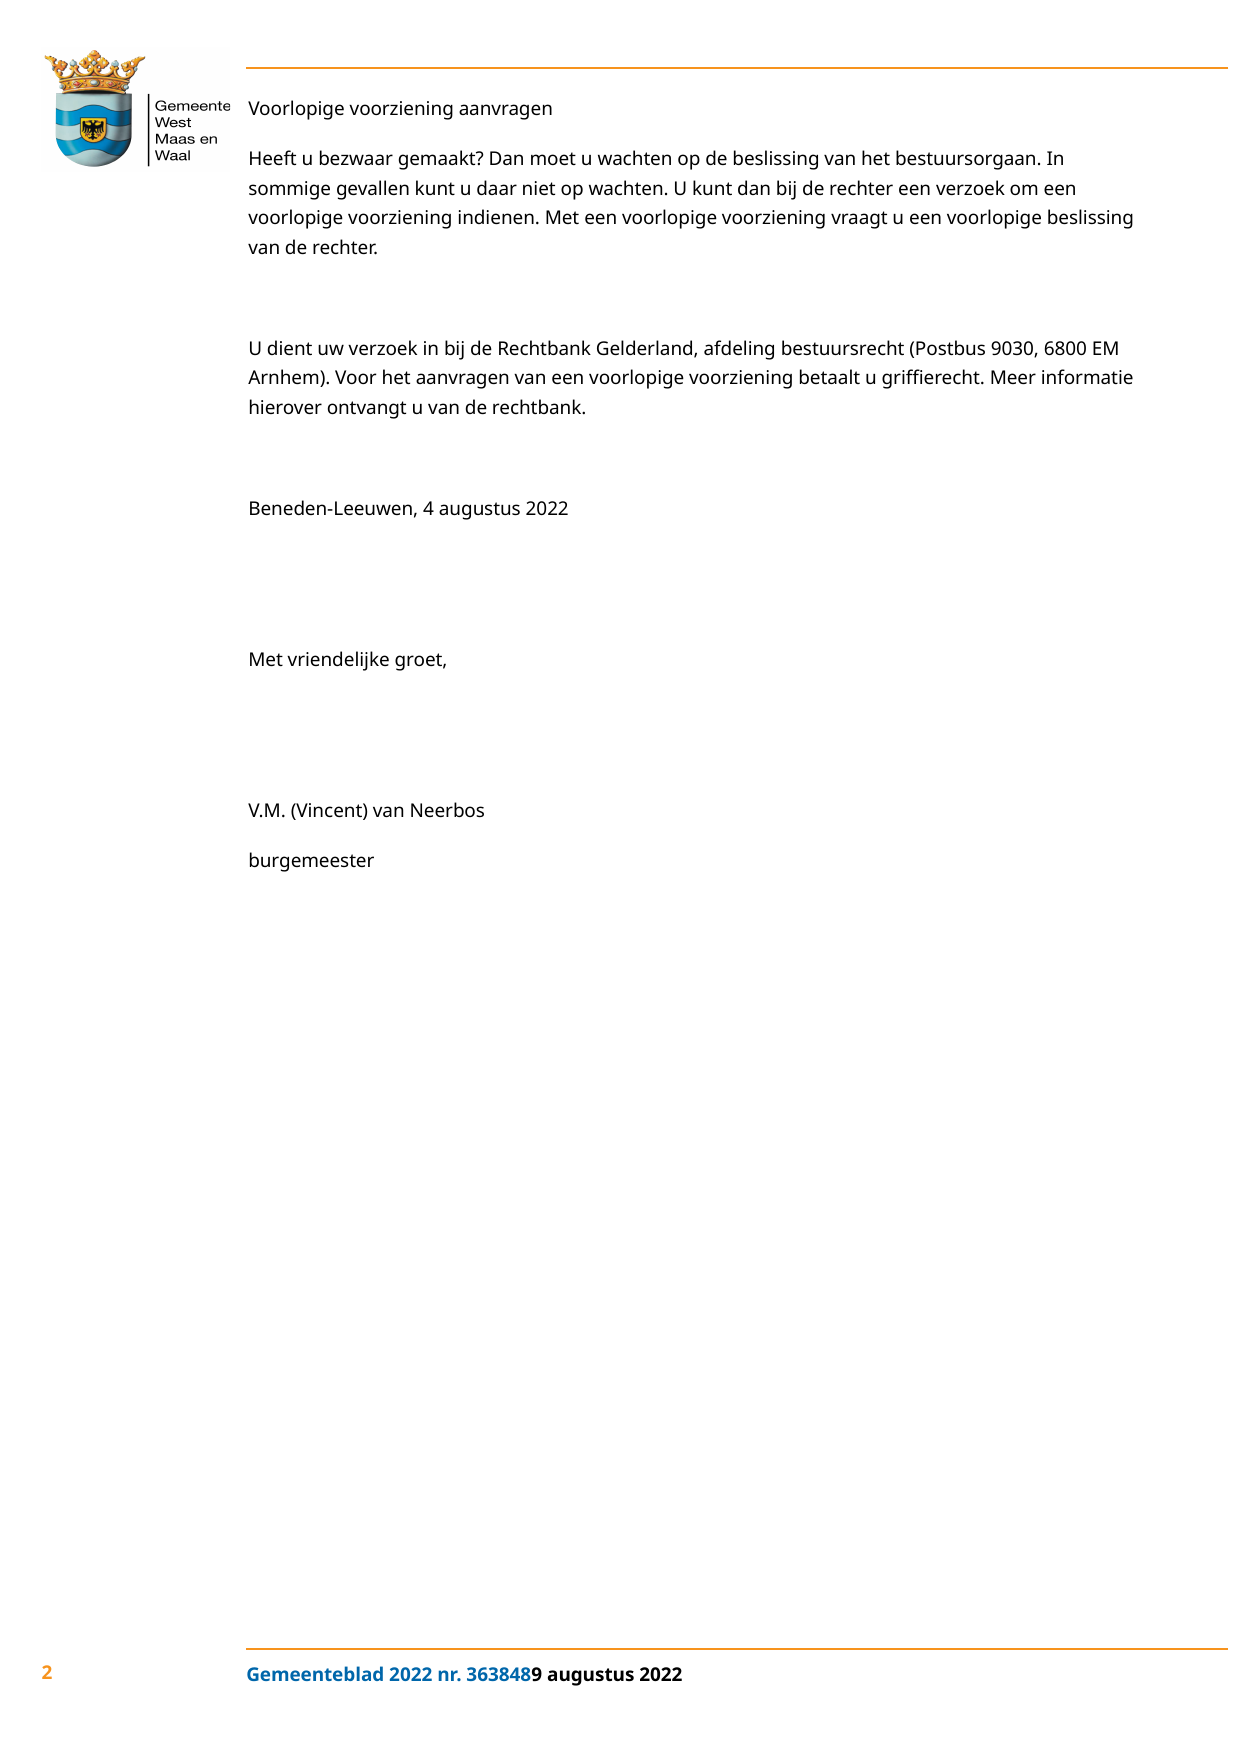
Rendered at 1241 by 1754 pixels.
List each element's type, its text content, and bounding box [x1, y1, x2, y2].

text Beneden-Leeuwen, 4 augustus 2022 [248, 495, 1152, 521]
text Heeft u bezwaar gemaakt? Dan moet u wachten op de beslissing van het bestuursorgaan. In sommige gevallen kunt u daar niet op wachten. U kunt dan bij de rechter een verzoek om een voorlopige voorziening indienen. Met een voorlopige voorziening vraagt u een voorlopige beslissing van de rechter. [248, 145, 1152, 260]
picture [41, 47, 231, 172]
text V.M. (Vincent) van Neerbos [248, 797, 1152, 823]
text Voorlopige voorziening aanvragen [248, 95, 1152, 121]
text Met vriendelijke groet, [248, 646, 1152, 672]
text U dient uw verzoek in bij de Rechtbank Gelderland, afdeling bestuursrecht (Postbus 9030, 6800 EM Arnhem). Voor het aanvragen van een voorlopige voorziening betaalt u griffierecht. Meer informatie hierover ontvangt u van de rechtbank. [248, 335, 1152, 420]
text burgemeester [248, 848, 1152, 873]
